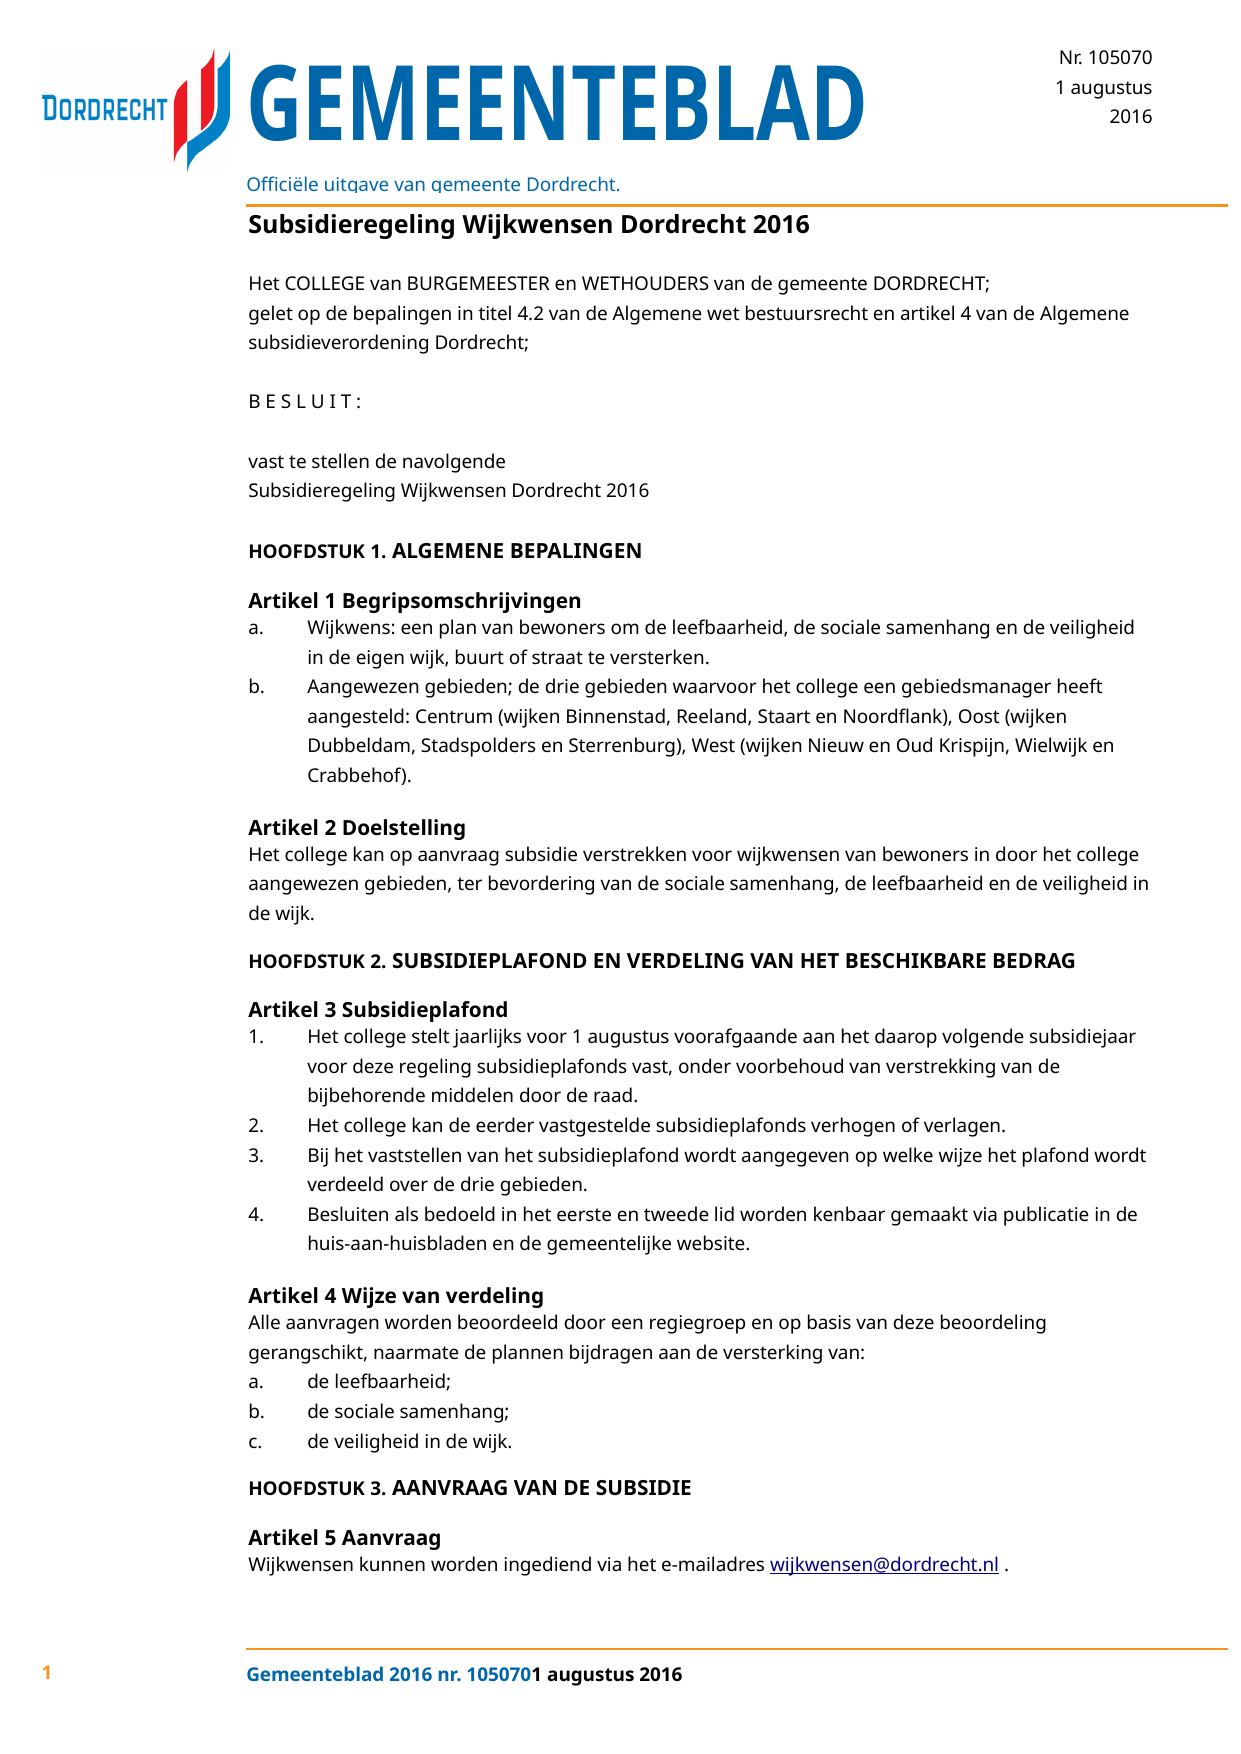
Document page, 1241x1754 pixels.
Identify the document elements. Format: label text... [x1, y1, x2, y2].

list Wijkwens: een plan van bewoners om de leefbaarheid, de sociale samenhang en de veiligheid in de eigen wijk, buurt of straat te versterken. [248, 614, 1152, 669]
picture [41, 47, 231, 172]
list de veiligheid in de wijk. [248, 1428, 1152, 1453]
text Subsidieregeling Wijkwensen Dordrecht 2016 [248, 207, 1152, 241]
text vast te stellen de navolgende [248, 448, 1152, 473]
text Artikel 5 Aanvraag [248, 1523, 1152, 1551]
list Het college kan de eerder vastgestelde subsidieplafonds verhogen of verlagen. [248, 1112, 1152, 1138]
list Het college stelt jaarlijks voor 1 augustus voorafgaande aan het daarop volgende subsidiejaar voor deze regeling subsidieplafonds vast, onder voorbehoud van verstrekking van de bijbehorende middelen door de raad. [248, 1023, 1152, 1108]
text Alle aanvragen worden beoordeeld door een regiegroep en op basis van deze beoordeling gerangschikt, naarmate de plannen bijdragen aan de versterking van: [248, 1309, 1152, 1365]
text Wijkwensen kunnen worden ingediend via het e-mailadres wijkwensen@dordrecht.nl . [248, 1551, 1152, 1577]
text HOOFDSTUK 1. ALGEMENE BEPALINGEN [248, 537, 1152, 565]
text Het college kan op aanvraag subsidie verstrekken voor wijkwensen van bewoners in door het college aangewezen gebieden, ter bevordering van de sociale samenhang, de leefbaarheid en de veiligheid in de wijk. [248, 841, 1152, 926]
list de leefbaarheid; [248, 1369, 1152, 1394]
text B E S L U I T : [248, 389, 1152, 414]
text Artikel 1 Begripsomschrijvingen [248, 586, 1152, 614]
text gelet op de bepalingen in titel 4.2 van de Algemene wet bestuursrecht en artikel 4 van de Algemene subsidieverordening Dordrecht; [248, 300, 1152, 355]
text Subsidieregeling Wijkwensen Dordrecht 2016 [248, 477, 1152, 503]
text Artikel 2 Doelstelling [248, 813, 1152, 841]
list Besluiten als bedoeld in het eerste en tweede lid worden kenbaar gemaakt via publicatie in de huis-aan-huisbladen en de gemeentelijke website. [248, 1201, 1152, 1256]
list de sociale samenhang; [248, 1398, 1152, 1424]
list Aangewezen gebieden; de drie gebieden waarvoor het college een gebiedsmanager heeft aangesteld: Centrum (wijken Binnenstad, Reeland, Staart en Noordflank), Oost (wijken Dubbeldam, Stadspolders en Sterrenburg), West (wijken Nieuw en Oud Krispijn, Wielwijk en Crabbehof). [248, 673, 1152, 788]
text Het COLLEGE van BURGEMEESTER en WETHOUDERS van de gemeente DORDRECHT; [248, 270, 1152, 296]
text HOOFDSTUK 3. AANVRAAG VAN DE SUBSIDIE [248, 1473, 1152, 1502]
text Artikel 3 Subsidieplafond [248, 995, 1152, 1023]
text HOOFDSTUK 2. SUBSIDIEPLAFOND EN VERDELING VAN HET BESCHIKBARE BEDRAG [248, 946, 1152, 974]
text Artikel 4 Wijze van verdeling [248, 1281, 1152, 1309]
list Bij het vaststellen van het subsidieplafond wordt aangegeven op welke wijze het plafond wordt verdeeld over de drie gebieden. [248, 1142, 1152, 1197]
